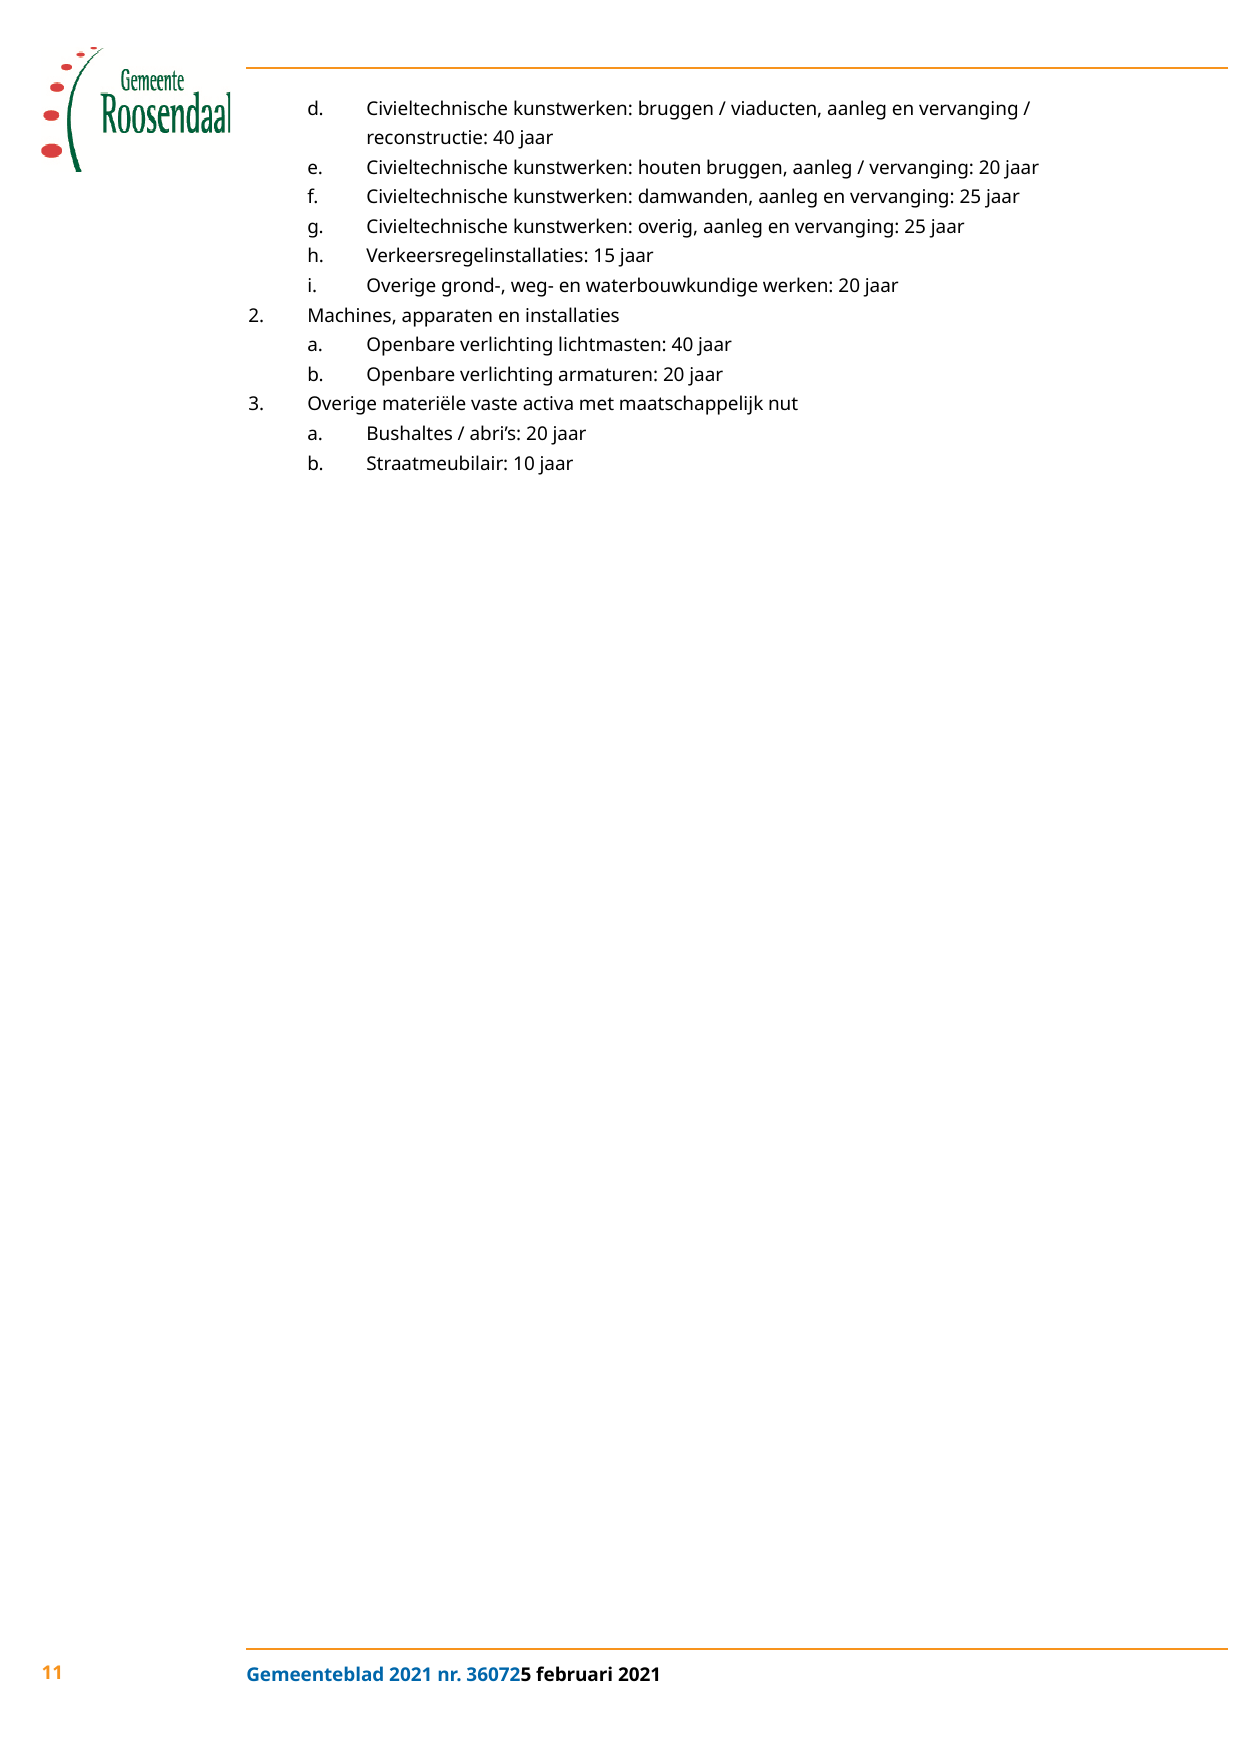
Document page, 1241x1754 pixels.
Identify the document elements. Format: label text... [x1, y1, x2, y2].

list Civieltechnische kunstwerken: damwanden, aanleg en vervanging: 25 jaar [307, 183, 1152, 209]
list Bushaltes / abri’s: 20 jaar [307, 420, 1152, 446]
picture [41, 47, 231, 172]
list Civieltechnische kunstwerken: overig, aanleg en vervanging: 25 jaar [307, 213, 1152, 239]
list Overige grond-, weg- en waterbouwkundige werken: 20 jaar [307, 272, 1152, 298]
list Machines, apparaten en installaties [248, 302, 1152, 328]
list Civieltechnische kunstwerken: bruggen / viaducten, aanleg en vervanging / reconstructie: 40 jaar [307, 95, 1152, 150]
list Civieltechnische kunstwerken: houten bruggen, aanleg / vervanging: 20 jaar [307, 154, 1152, 180]
list Openbare verlichting lichtmasten: 40 jaar [307, 331, 1152, 357]
list Openbare verlichting armaturen: 20 jaar [307, 361, 1152, 387]
list Straatmeubilair: 10 jaar [307, 450, 1152, 476]
list Verkeersregelinstallaties: 15 jaar [307, 243, 1152, 268]
list Overige materiële vaste activa met maatschappelijk nut [248, 391, 1152, 416]
